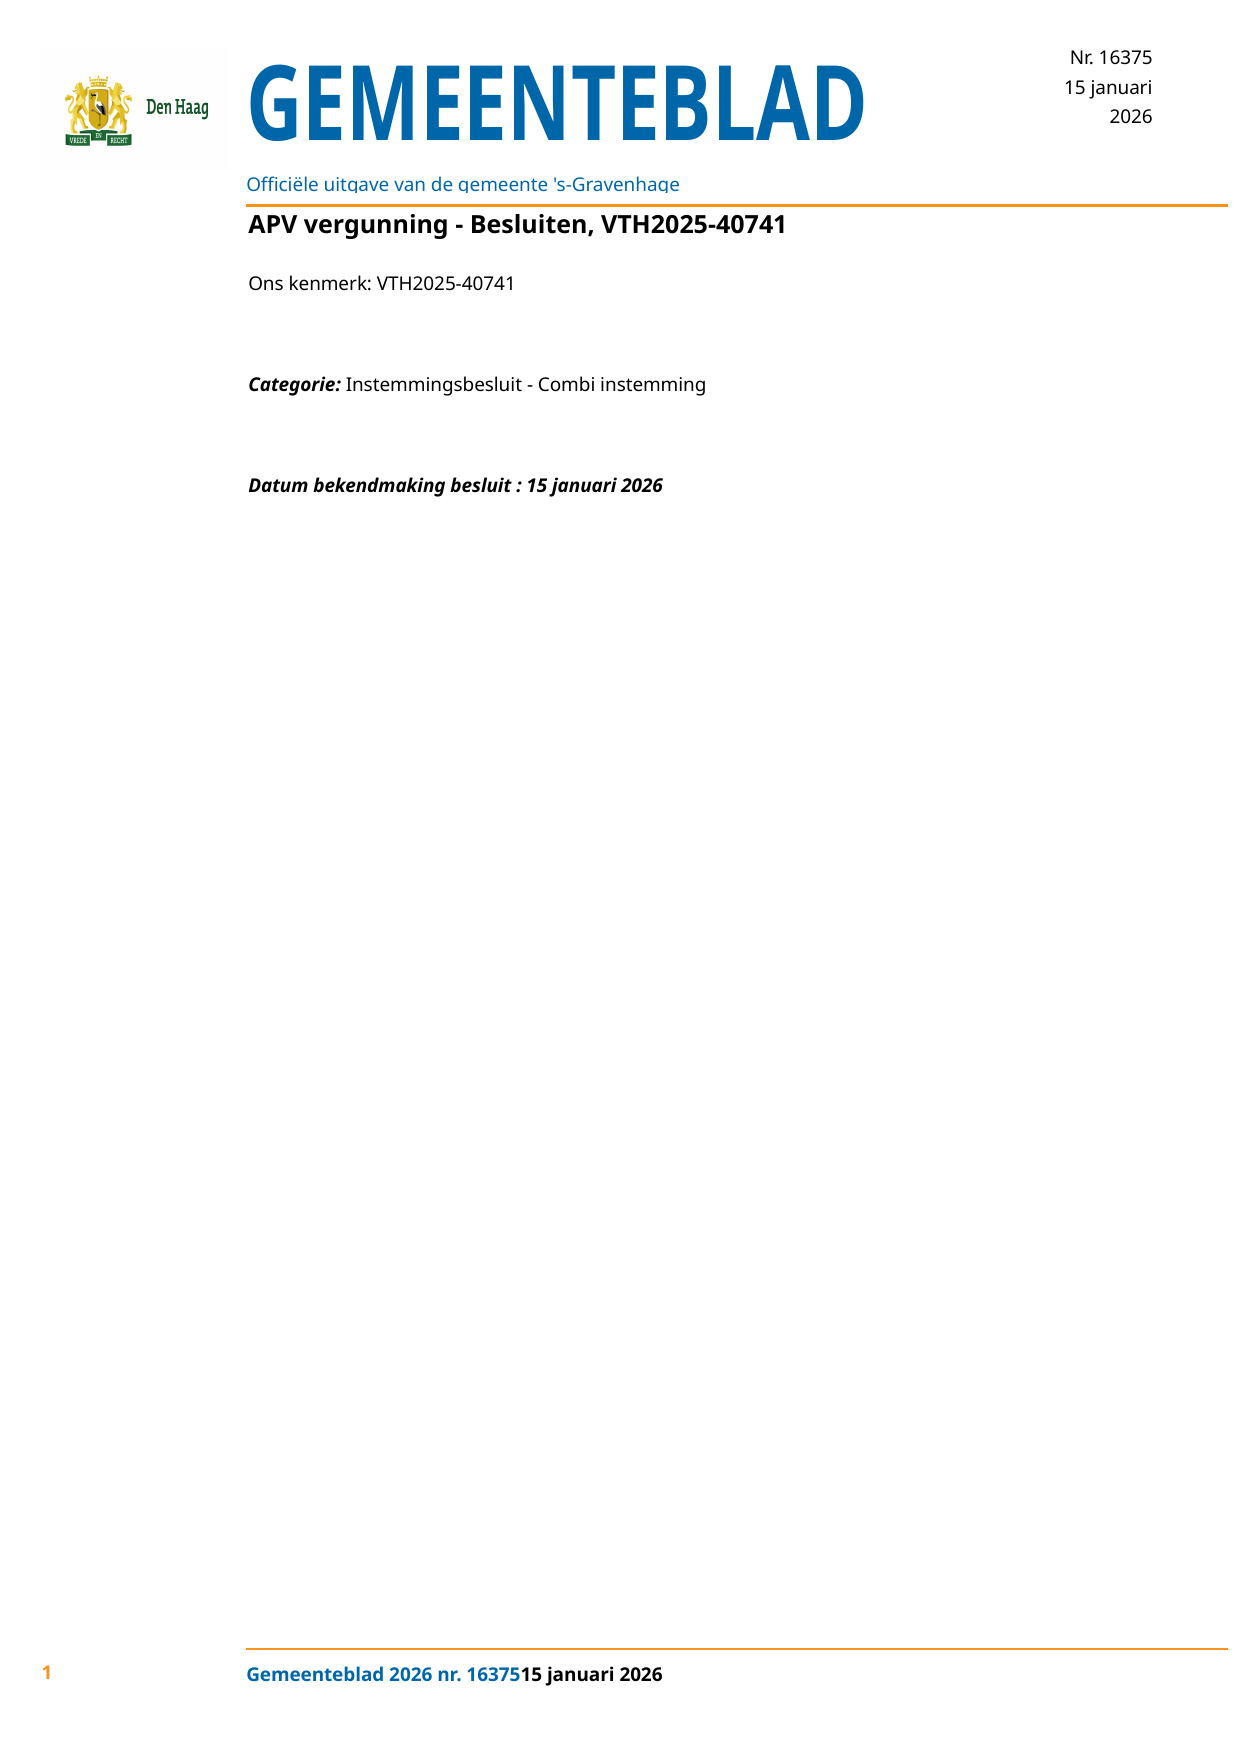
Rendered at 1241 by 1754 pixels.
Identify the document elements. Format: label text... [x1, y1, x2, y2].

text Categorie: Instemmingsbesluit - Combi instemming [248, 371, 1152, 397]
picture [41, 47, 231, 172]
text Ons kenmerk: VTH2025-40741 [248, 270, 1152, 296]
text APV vergunning - Besluiten, VTH2025-40741 [248, 207, 1152, 241]
text Datum bekendmaking besluit : 15 januari 2026 [248, 472, 1152, 498]
